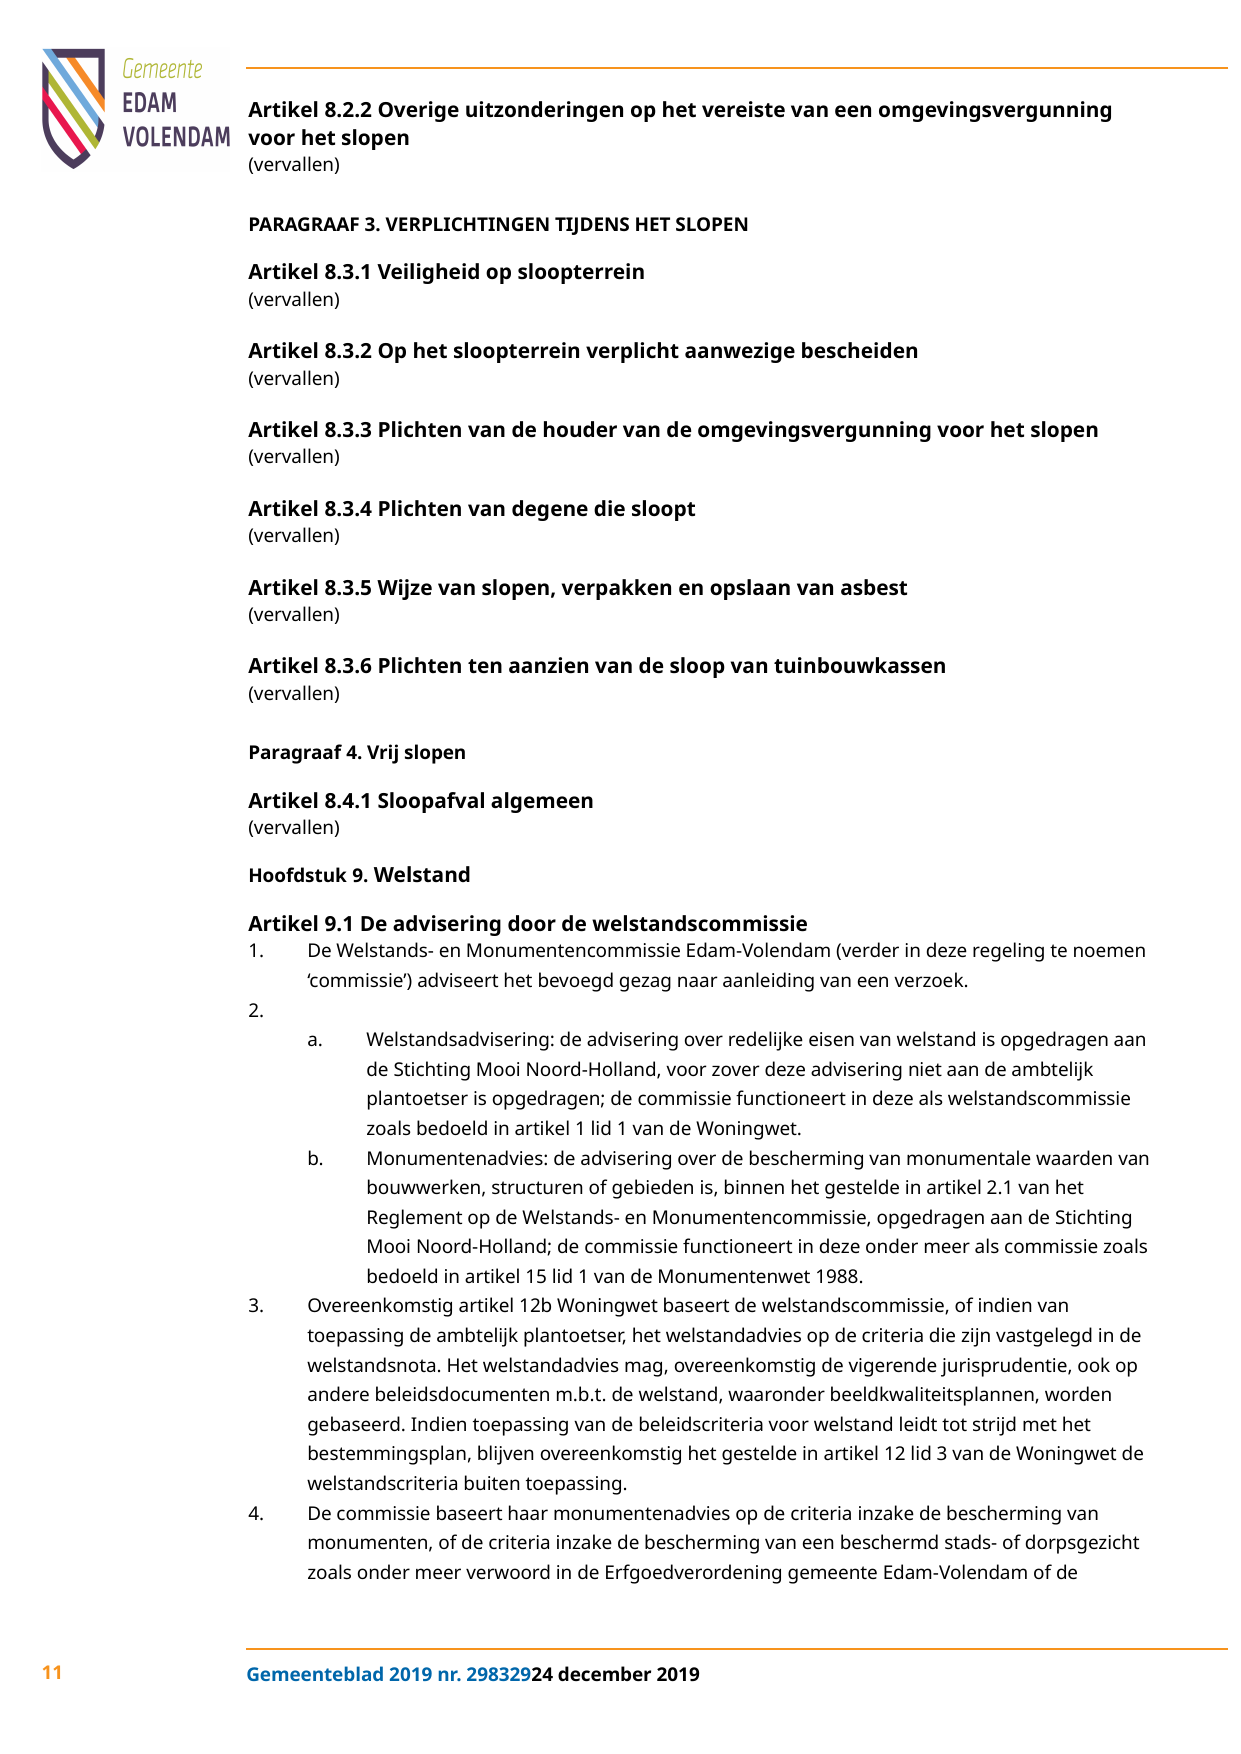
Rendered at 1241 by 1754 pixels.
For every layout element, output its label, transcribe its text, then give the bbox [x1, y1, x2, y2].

text Artikel 8.3.3 Plichten van de houder van de omgevingsvergunning voor het slopen [248, 415, 1152, 443]
text Artikel 8.3.2 Op het sloopterrein verplicht aanwezige bescheiden [248, 336, 1152, 365]
text Artikel 8.2.2 Overige uitzonderingen op het vereiste van een omgevingsvergunning voor het slopen [248, 95, 1152, 152]
text (vervallen) [248, 601, 1152, 627]
text (vervallen) [248, 680, 1152, 706]
picture [41, 47, 231, 172]
text Artikel 9.1 De advisering door de welstandscommissie [248, 909, 1152, 938]
text PARAGRAAF 3. VERPLICHTINGEN TIJDENS HET SLOPEN [248, 211, 1152, 237]
list Welstandsadvisering: de advisering over redelijke eisen van welstand is opgedragen aan de Stichting Mooi Noord-Holland, voor zover deze advisering niet aan de ambtelijk plantoetser is opgedragen; de commissie functioneert in deze als welstandscommissie zoals bedoeld in artikel 1 lid 1 van de Woningwet. [307, 1026, 1152, 1141]
text (vervallen) [248, 443, 1152, 469]
list Overeenkomstig artikel 12b Woningwet baseert de welstandscommissie, of indien van toepassing de ambtelijk plantoetser, het welstandadvies op de criteria die zijn vastgelegd in de welstandsnota. Het welstandadvies mag, overeenkomstig de vigerende jurisprudentie, ook op andere beleidsdocumenten m.b.t. de welstand, waaronder beeldkwaliteitsplannen, worden gebaseerd. Indien toepassing van de beleidscriteria voor welstand leidt tot strijd met het bestemmingsplan, blijven overeenkomstig het gestelde in artikel 12 lid 3 van de Woningwet de welstandscriteria buiten toepassing. [248, 1293, 1152, 1496]
text Artikel 8.4.1 Sloopafval algemeen [248, 786, 1152, 814]
text Paragraaf 4. Vrij slopen [248, 739, 1152, 765]
text (vervallen) [248, 286, 1152, 312]
text Artikel 8.3.1 Veiligheid op sloopterrein [248, 257, 1152, 286]
text (vervallen) [248, 814, 1152, 840]
text Artikel 8.3.5 Wijze van slopen, verpakken en opslaan van asbest [248, 573, 1152, 601]
text Artikel 8.3.4 Plichten van degene die sloopt [248, 494, 1152, 522]
list De commissie baseert haar monumentenadvies op de criteria inzake de bescherming van monumenten, of de criteria inzake de bescherming van een beschermd stads- of dorpsgezicht zoals onder meer verwoord in de Erfgoedverordening gemeente Edam-Volendam of de [248, 1500, 1152, 1584]
text (vervallen) [248, 365, 1152, 390]
text (vervallen) [248, 522, 1152, 548]
text Hoofdstuk 9. Welstand [248, 860, 1152, 888]
list Monumentenadvies: de advisering over de bescherming van monumentale waarden van bouwwerken, structuren of gebieden is, binnen het gestelde in artikel 2.1 van het Reglement op de Welstands- en Monumentencommissie, opgedragen aan de Stichting Mooi Noord-Holland; de commissie functioneert in deze onder meer als commissie zoals bedoeld in artikel 15 lid 1 van de Monumentenwet 1988. [307, 1145, 1152, 1289]
list De Welstands- en Monumentencommissie Edam-Volendam (verder in deze regeling te noemen ‘commissie’) adviseert het bevoegd gezag naar aanleiding van een verzoek. [248, 938, 1152, 993]
text Artikel 8.3.6 Plichten ten aanzien van de sloop van tuinbouwkassen [248, 652, 1152, 680]
text (vervallen) [248, 152, 1152, 177]
